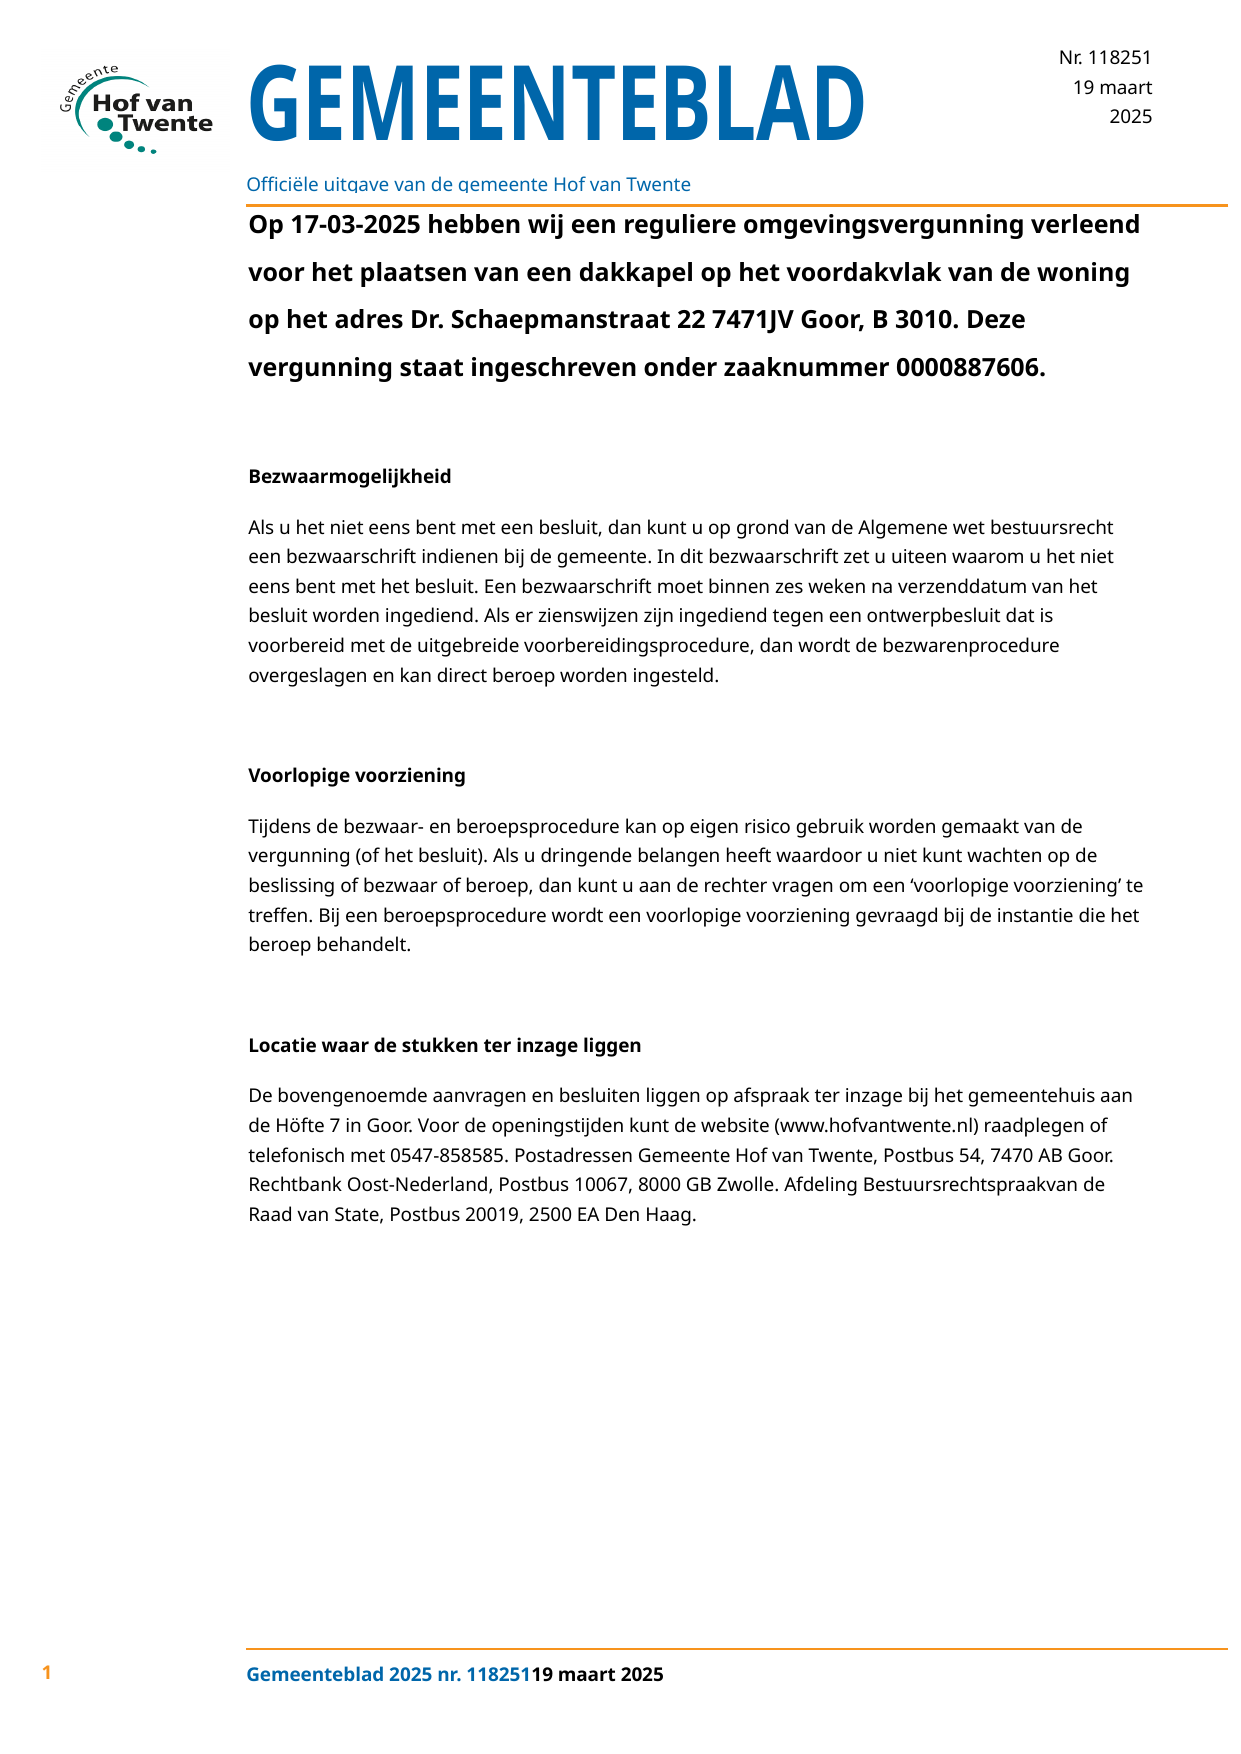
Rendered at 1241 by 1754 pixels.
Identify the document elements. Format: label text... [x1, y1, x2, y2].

text Als u het niet eens bent met een besluit, dan kunt u op grond van de Algemene wet bestuursrecht een bezwaarschrift indienen bij de gemeente. In dit bezwaarschrift zet u uiteen waarom u het niet eens bent met het besluit. Een bezwaarschrift moet binnen zes weken na verzenddatum van het besluit worden ingediend. Als er zienswijzen zijn ingediend tegen een ontwerpbesluit dat is voorbereid met de uitgebreide voorbereidingsprocedure, dan wordt de bezwarenprocedure overgeslagen en kan direct beroep worden ingesteld. [248, 514, 1152, 688]
picture [41, 47, 231, 172]
text Bezwaarmogelijkheid [248, 463, 1152, 489]
text Locatie waar de stukken ter inzage liggen [248, 1032, 1152, 1058]
text Voorlopige voorziening [248, 763, 1152, 788]
text De bovengenoemde aanvragen en besluiten liggen op afspraak ter inzage bij het gemeentehuis aan de Höfte 7 in Goor. Voor de openingstijden kunt de website (www.hofvantwente.nl) raadplegen of telefonisch met 0547-858585. Postadressen Gemeente Hof van Twente, Postbus 54, 7470 AB Goor. Rechtbank Oost-Nederland, Postbus 10067, 8000 GB Zwolle. Afdeling Bestuursrechtspraakvan de Raad van State, Postbus 20019, 2500 EA Den Haag. [248, 1083, 1152, 1227]
text Tijdens de bezwaar- en beroepsprocedure kan op eigen risico gebruik worden gemaakt van de vergunning (of het besluit). Als u dringende belangen heeft waardoor u niet kunt wachten op de beslissing of bezwaar of beroep, dan kunt u aan de rechter vragen om een ‘voorlopige voorziening’ te treffen. Bij een beroepsprocedure wordt een voorlopige voorziening gevraagd bij de instantie die het beroep behandelt. [248, 813, 1152, 957]
text Op 17-03-2025 hebben wij een reguliere omgevingsvergunning verleend voor het plaatsen van een dakkapel op het voordakvlak van de woning op het adres Dr. Schaepmanstraat 22 7471JV Goor, B 3010. Deze vergunning staat ingeschreven onder zaaknummer 0000887606. [248, 207, 1152, 384]
